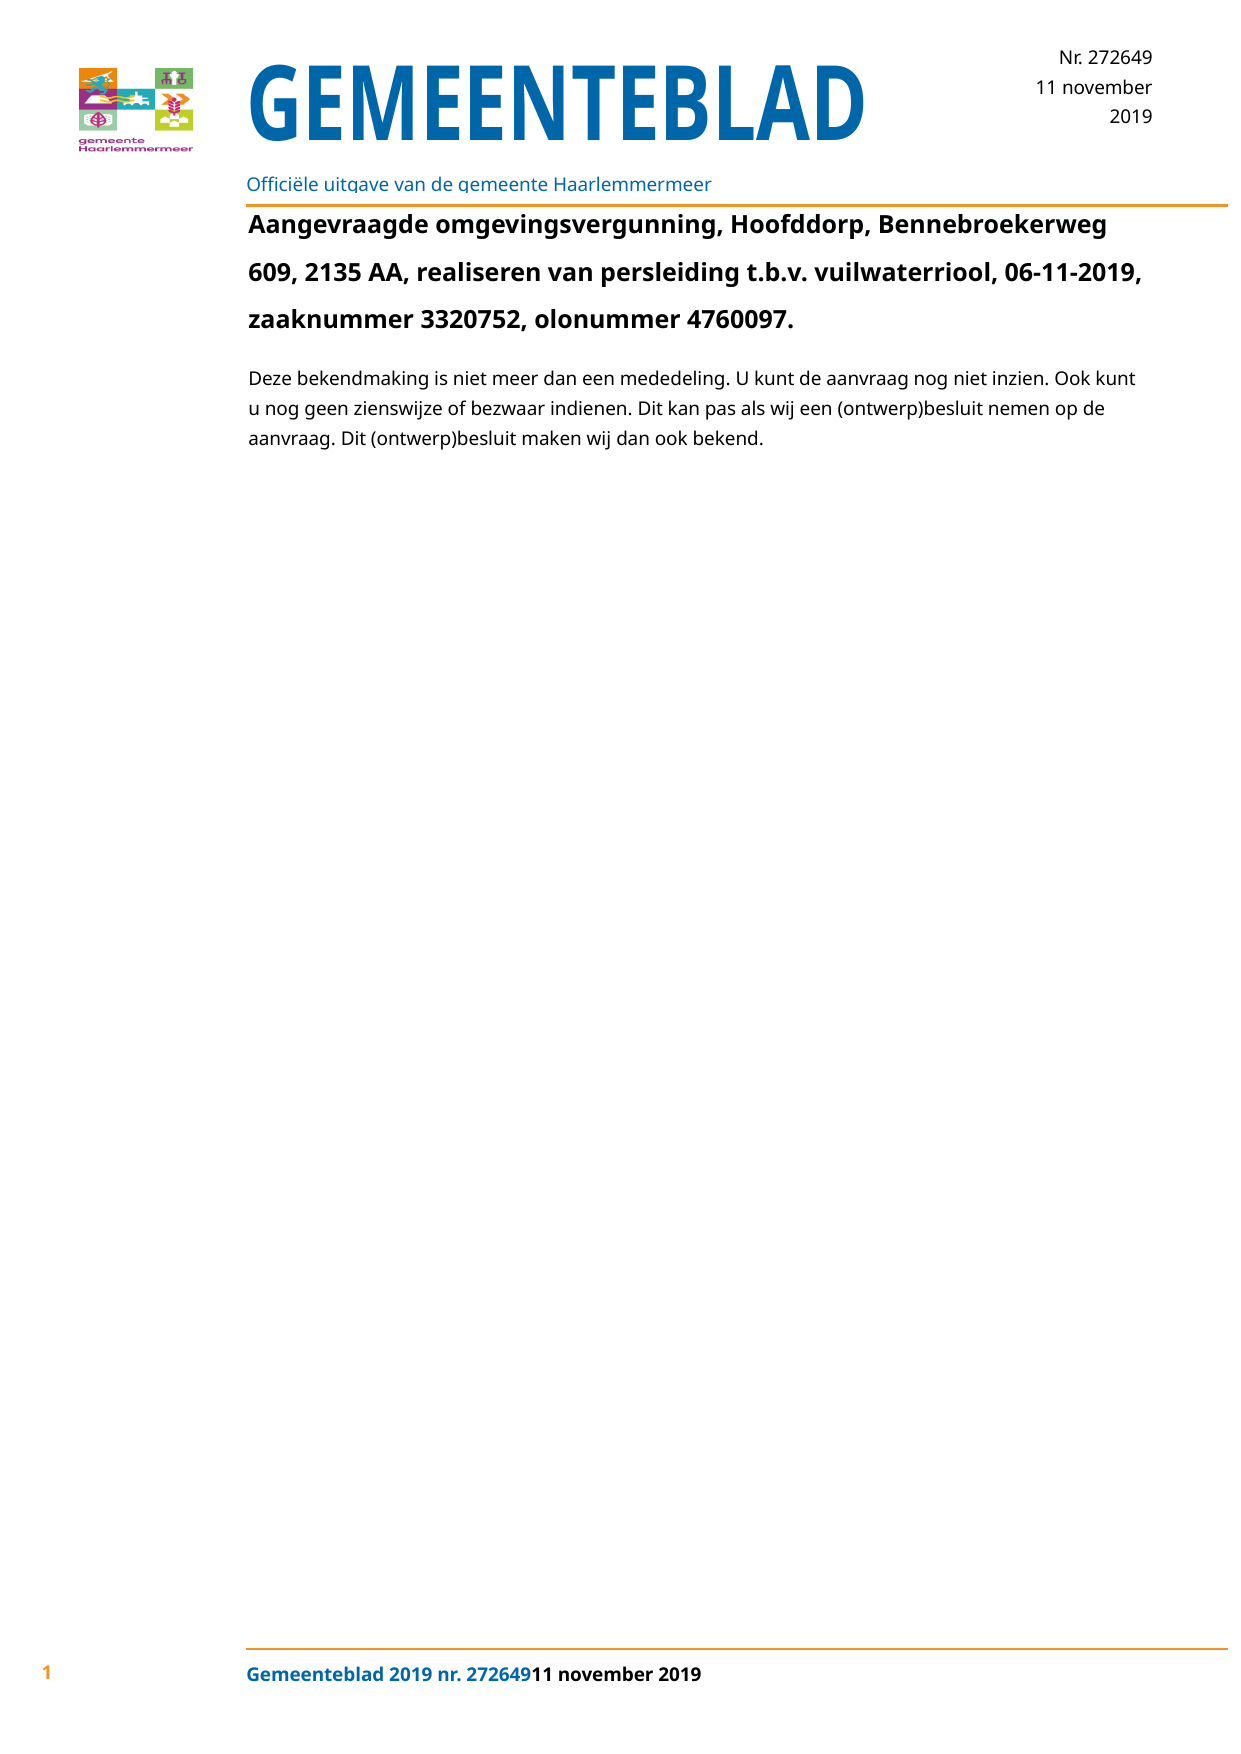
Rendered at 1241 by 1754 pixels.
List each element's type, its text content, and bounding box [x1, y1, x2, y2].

text Aangevraagde omgevingsvergunning, Hoofddorp, Bennebroekerweg 609, 2135 AA, realiseren van persleiding t.b.v. vuilwaterriool, 06-11-2019, zaaknummer 3320752, olonummer 4760097. [248, 207, 1152, 336]
text Deze bekendmaking is niet meer dan een mededeling. U kunt de aanvraag nog niet inzien. Ook kunt u nog geen zienswijze of bezwaar indienen. Dit kan pas als wij een (ontwerp)besluit nemen op de aanvraag. Dit (ontwerp)besluit maken wij dan ook bekend. [248, 366, 1152, 450]
picture [41, 47, 231, 172]
